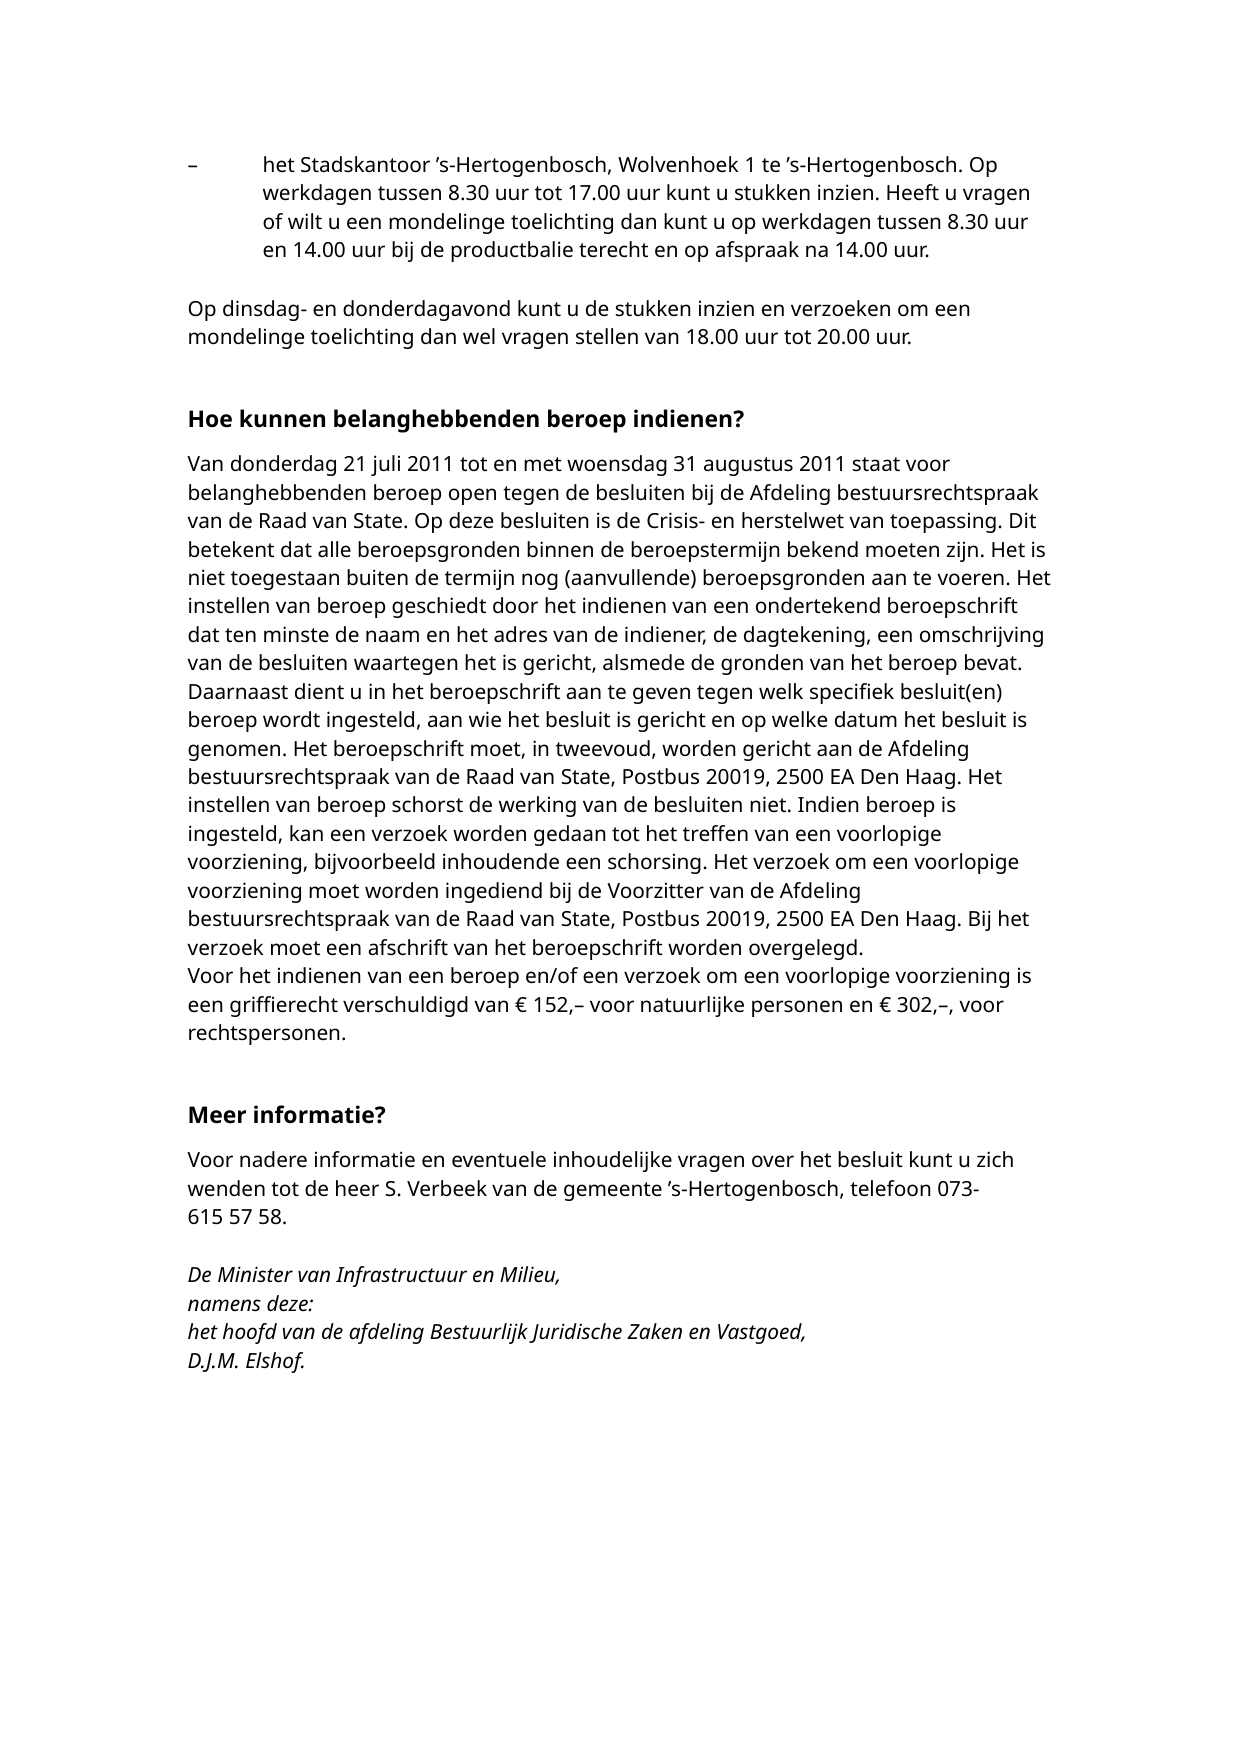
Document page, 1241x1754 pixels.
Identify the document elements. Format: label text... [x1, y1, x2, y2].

subtitle Meer informatie? [187, 1099, 1053, 1130]
text Voor nadere informatie en eventuele inhoudelijke vragen over het besluit kunt u zich wenden tot de heer S. Verbeek van de gemeente ’s-Hertogenbosch, telefoon 073-615 57 58. [187, 1145, 1053, 1231]
subtitle Hoe kunnen belanghebbenden beroep indienen? [187, 403, 1053, 434]
text D.J.M. Elshof. [187, 1346, 1053, 1374]
text het hoofd van de afdeling Bestuurlijk Juridische Zaken en Vastgoed, [187, 1317, 1053, 1346]
text Voor het indienen van een beroep en/of een verzoek om een voorlopige voorziening is een griffierecht verschuldigd van € 152,– voor natuurlijke personen en € 302,–, voor rechtspersonen. [187, 961, 1053, 1047]
text Van donderdag 21 juli 2011 tot en met woensdag 31 augustus 2011 staat voor belanghebbenden beroep open tegen de besluiten bij de Afdeling bestuursrechtspraak van de Raad van State. Op deze besluiten is de Crisis- en herstelwet van toepassing. Dit betekent dat alle beroepsgronden binnen de beroepstermijn bekend moeten zijn. Het is niet toegestaan buiten de termijn nog (aanvullende) beroepsgronden aan te voeren. Het instellen van beroep geschiedt door het indienen van een ondertekend beroepschrift dat ten minste de naam en het adres van de indiener, de dagtekening, een omschrijving van de besluiten waartegen het is gericht, alsmede de gronden van het beroep bevat. Daarnaast dient u in het beroepschrift aan te geven tegen welk specifiek besluit(en) beroep wordt ingesteld, aan wie het besluit is gericht en op welke datum het besluit is genomen. Het beroepschrift moet, in tweevoud, worden gericht aan de Afdeling bestuursrechtspraak van de Raad van State, Postbus 20019, 2500 EA Den Haag. Het instellen van beroep schorst de werking van de besluiten niet. Indien beroep is ingesteld, kan een verzoek worden gedaan tot het treffen van een voorlopige voorziening, bijvoorbeeld inhoudende een schorsing. Het verzoek om een voorlopige voorziening moet worden ingediend bij de Voorzitter van de Afdeling bestuursrechtspraak van de Raad van State, Postbus 20019, 2500 EA Den Haag. Bij het verzoek moet een afschrift van het beroepschrift worden overgelegd. [187, 449, 1053, 961]
text De Minister van Infrastructuur en Milieu, [187, 1261, 1053, 1289]
text Op dinsdag- en donderdagavond kunt u de stukken inzien en verzoeken om een mondelinge toelichting dan wel vragen stellen van 18.00 uur tot 20.00 uur. [187, 294, 1053, 351]
list het Stadskantoor ’s-Hertogenbosch, Wolvenhoek 1 te ’s-Hertogenbosch. Op werkdagen tussen 8.30 uur tot 17.00 uur kunt u stukken inzien. Heeft u vragen of wilt u een mondelinge toelichting dan kunt u op werkdagen tussen 8.30 uur en 14.00 uur bij de productbalie terecht en op afspraak na 14.00 uur. [187, 150, 1053, 264]
text namens deze: [187, 1289, 1053, 1317]
